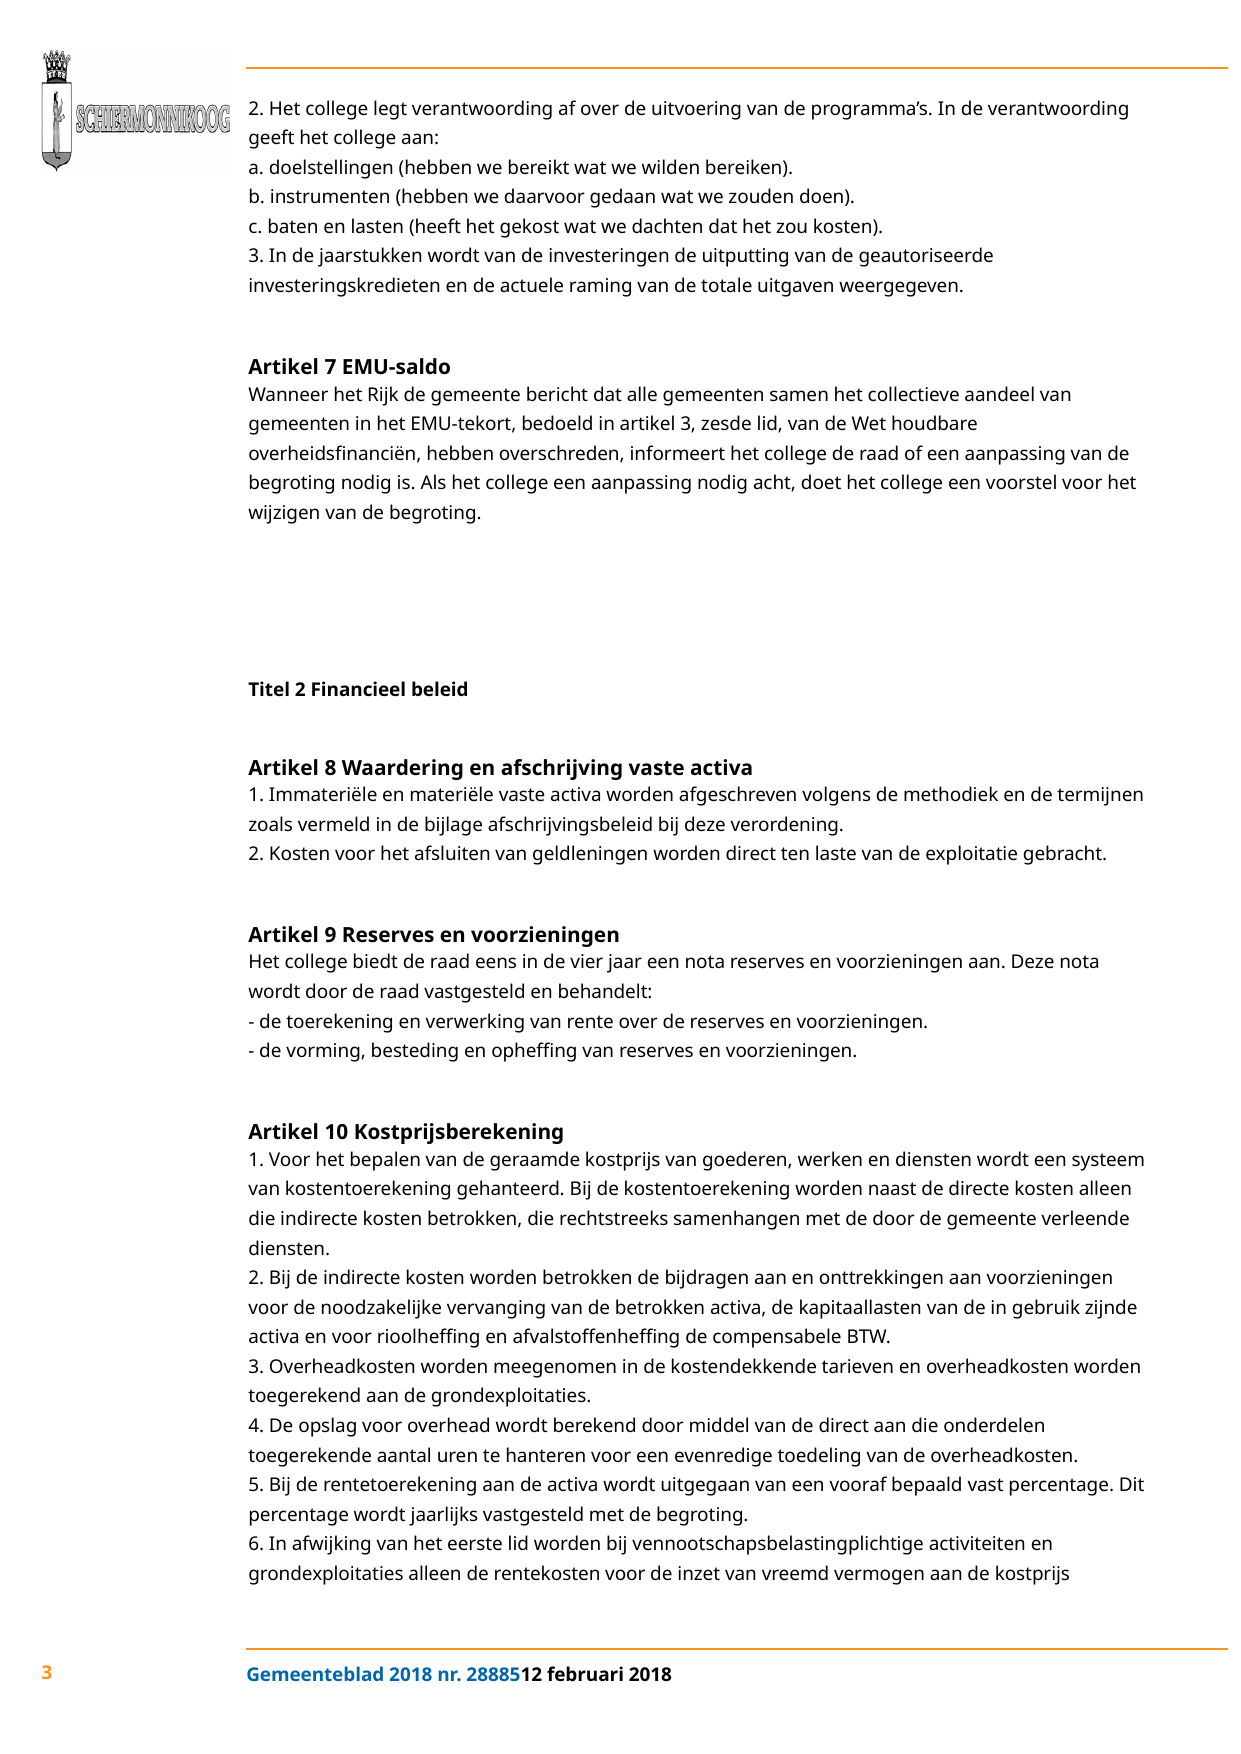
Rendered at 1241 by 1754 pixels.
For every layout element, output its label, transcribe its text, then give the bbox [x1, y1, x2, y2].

text 1. Voor het bepalen van de geraamde kostprijs van goederen, werken en diensten wordt een systeem van kostentoerekening gehanteerd. Bij de kostentoerekening worden naast de directe kosten alleen die indirecte kosten betrokken, die rechtstreeks samenhangen met de door de gemeente verleende diensten. [248, 1146, 1152, 1260]
text c. baten en lasten (heeft het gekost wat we dachten dat het zou kosten). [248, 213, 1152, 239]
text 3. Overheadkosten worden meegenomen in de kostendekkende tarieven en overheadkosten worden toegerekend aan de grondexploitaties. [248, 1353, 1152, 1408]
text Artikel 10 Kostprijsberekening [248, 1117, 1152, 1146]
text 2. Het college legt verantwoording af over de uitvoering van de programma’s. In de verantwoording geeft het college aan: [248, 95, 1152, 150]
text a. doelstellingen (hebben we bereikt wat we wilden bereiken). [248, 154, 1152, 180]
text Titel 2 Financieel beleid [248, 677, 1152, 702]
text 3. In de jaarstukken wordt van de investeringen de uitputting van de geautoriseerde investeringskredieten en de actuele raming van de totale uitgaven weergegeven. [248, 243, 1152, 298]
text Wanneer het Rijk de gemeente bericht dat alle gemeenten samen het collectieve aandeel van gemeenten in het EMU-tekort, bedoeld in artikel 3, zesde lid, van de Wet houdbare overheidsfinanciën, hebben overschreden, informeert het college de raad of een aanpassing van de begroting nodig is. Als het college een aanpassing nodig acht, doet het college een voorstel voor het wijzigen van de begroting. [248, 381, 1152, 525]
text 6. In afwijking van het eerste lid worden bij vennootschapsbelastingplichtige activiteiten en grondexploitaties alleen de rentekosten voor de inzet van vreemd vermogen aan de kostprijs [248, 1531, 1152, 1586]
text 1. Immateriële en materiële vaste activa worden afgeschreven volgens de methodiek en de termijnen zoals vermeld in de bijlage afschrijvingsbeleid bij deze verordening. [248, 781, 1152, 836]
picture [41, 47, 231, 172]
text - de toerekening en verwerking van rente over de reserves en voorzieningen. [248, 1008, 1152, 1034]
text Het college biedt de raad eens in de vier jaar een nota reserves en voorzieningen aan. Deze nota wordt door de raad vastgesteld en behandelt: [248, 949, 1152, 1004]
text Artikel 7 EMU-saldo [248, 352, 1152, 381]
text b. instrumenten (hebben we daarvoor gedaan wat we zouden doen). [248, 183, 1152, 209]
text 5. Bij de rentetoerekening aan de activa wordt uitgegaan van een vooraf bepaald vast percentage. Dit percentage wordt jaarlijks vastgesteld met de begroting. [248, 1471, 1152, 1527]
text Artikel 8 Waardering en afschrijving vaste activa [248, 753, 1152, 781]
text Artikel 9 Reserves en voorzieningen [248, 920, 1152, 949]
text 4. De opslag voor overhead wordt berekend door middel van de direct aan die onderdelen toegerekende aantal uren te hanteren voor een evenredige toedeling van de overheadkosten. [248, 1412, 1152, 1467]
text 2. Bij de indirecte kosten worden betrokken de bijdragen aan en onttrekkingen aan voorzieningen voor de noodzakelijke vervanging van de betrokken activa, de kapitaallasten van de in gebruik zijnde activa en voor rioolheffing en afvalstoffenheffing de compensabele BTW. [248, 1264, 1152, 1349]
text - de vorming, besteding en opheffing van reserves en voorzieningen. [248, 1037, 1152, 1063]
text 2. Kosten voor het afsluiten van geldleningen worden direct ten laste van de exploitatie gebracht. [248, 840, 1152, 866]
